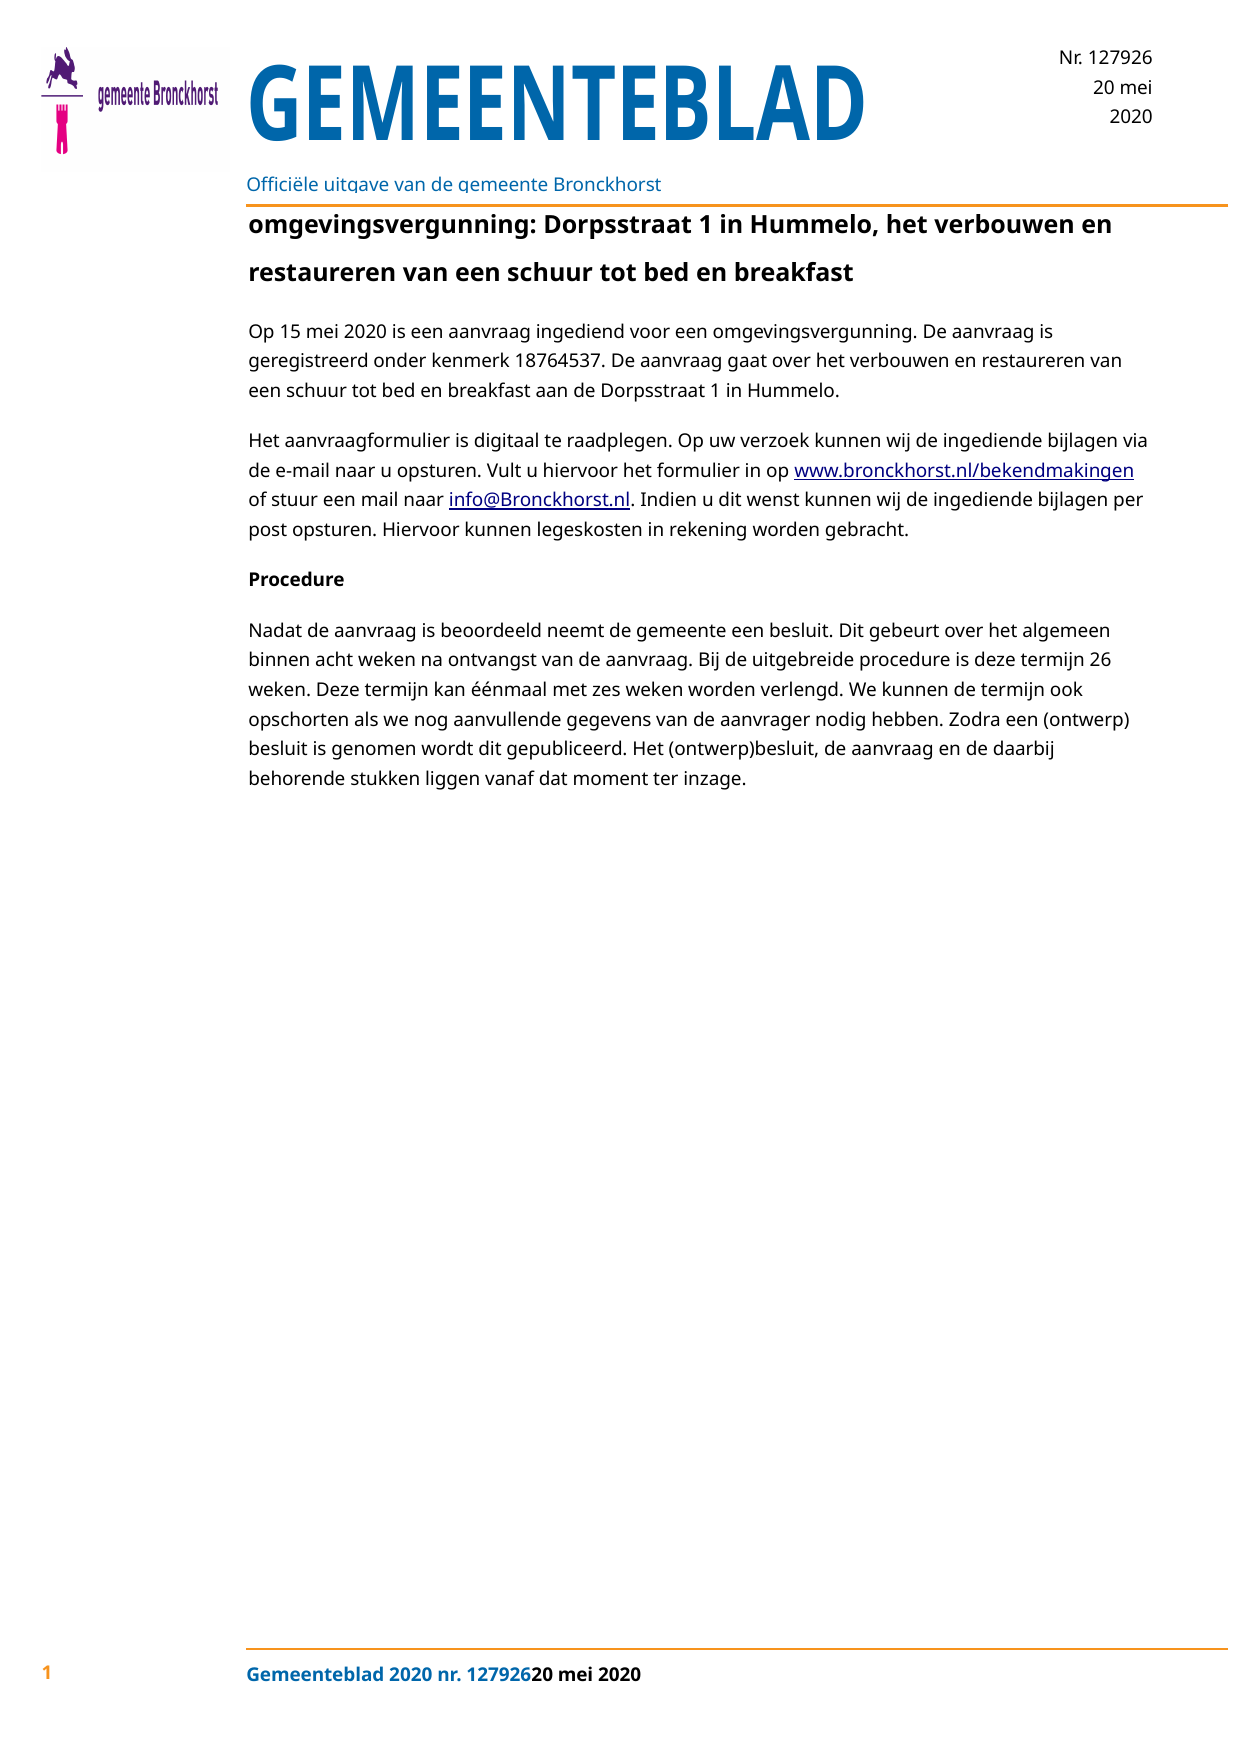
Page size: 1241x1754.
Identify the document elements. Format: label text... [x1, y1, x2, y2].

text Op 15 mei 2020 is een aanvraag ingediend voor een omgevingsvergunning. De aanvraag is geregistreerd onder kenmerk 18764537. De aanvraag gaat over het verbouwen en restaureren van een schuur tot bed en breakfast aan de Dorpsstraat 1 in Hummelo. [248, 318, 1152, 403]
picture [41, 47, 231, 172]
text Nadat de aanvraag is beoordeeld neemt de gemeente een besluit. Dit gebeurt over het algemeen binnen acht weken na ontvangst van de aanvraag. Bij de uitgebreide procedure is deze termijn 26 weken. Deze termijn kan éénmaal met zes weken worden verlengd. We kunnen de termijn ook opschorten als we nog aanvullende gegevens van de aanvrager nodig hebben. Zodra een (ontwerp) besluit is genomen wordt dit gepubliceerd. Het (ontwerp)besluit, de aanvraag en de daarbij behorende stukken liggen vanaf dat moment ter inzage. [248, 617, 1152, 791]
text Het aanvraagformulier is digitaal te raadplegen. Op uw verzoek kunnen wij de ingediende bijlagen via de e-mail naar u opsturen. Vult u hiervoor het formulier in op www.bronckhorst.nl/bekendmakingen of stuur een mail naar info@Bronckhorst.nl. Indien u dit wenst kunnen wij de ingediende bijlagen per post opsturen. Hiervoor kunnen legeskosten in rekening worden gebracht. [248, 427, 1152, 542]
text Procedure [248, 567, 1152, 592]
text omgevingsvergunning: Dorpsstraat 1 in Hummelo, het verbouwen en restaureren van een schuur tot bed en breakfast [248, 207, 1152, 288]
